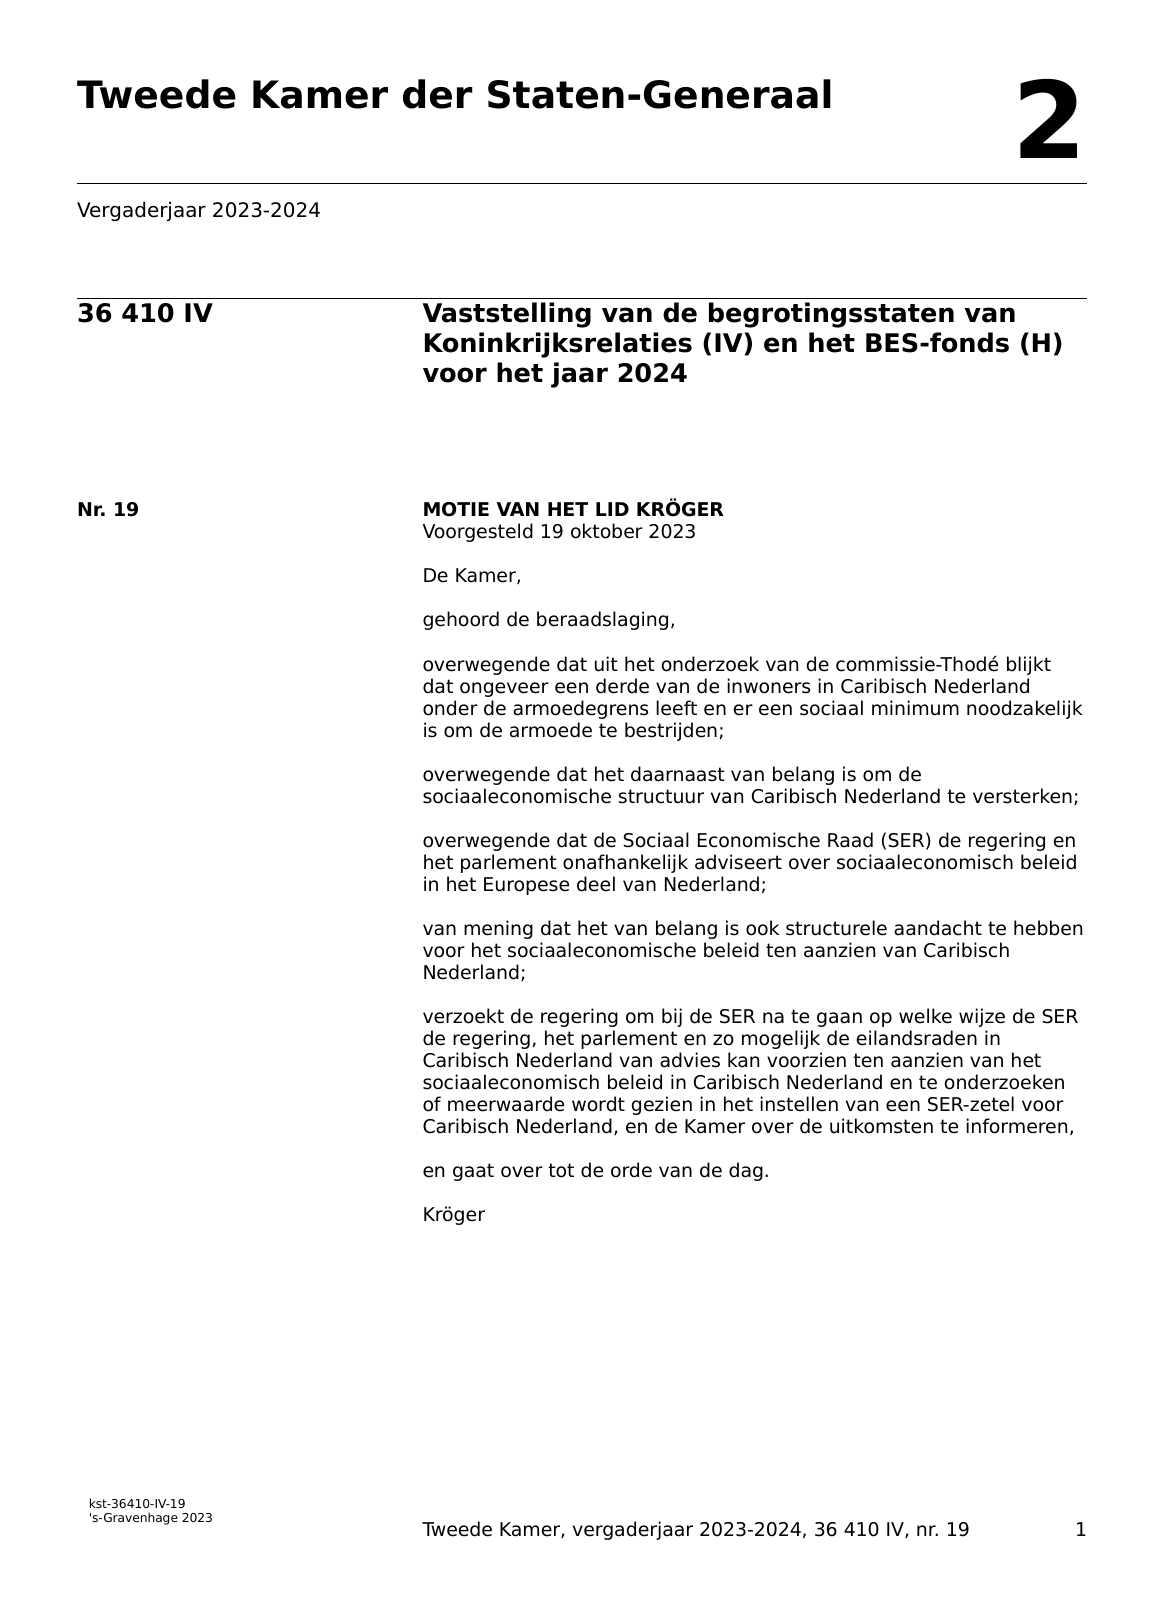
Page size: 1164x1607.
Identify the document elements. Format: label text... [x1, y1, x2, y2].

text 's-Gravenhage 2023 [88, 1511, 323, 1525]
text overwegende dat uit het onderzoek van de commissie-Thodé blijkt dat ongeveer een derde van de inwoners in Caribisch Nederland onder de armoedegrens leeft en er een sociaal minimum noodzakelijk is om de armoede te bestrijden; [422, 653, 1087, 741]
table_header Tweede Kamer der Staten-Generaal [77, 59, 886, 183]
subtitle 36 410 IV Vaststelling van de begrotingsstaten van Koninkrijksrelaties (IV) en het BES-fonds (H) voor het jaar 2024 [77, 299, 1087, 388]
text overwegende dat het daarnaast van belang is om de sociaaleconomische structuur van Caribisch Nederland te versterken; [422, 764, 1087, 808]
text en gaat over tot de orde van de dag. [422, 1160, 1087, 1182]
text van mening dat het van belang is ook structurele aandacht te hebben voor het sociaaleconomische beleid ten aanzien van Caribisch Nederland; [422, 918, 1087, 984]
subtitle Nr. 19 MOTIE VAN HET LID KRÖGER [77, 499, 1087, 521]
table_header 2 [886, 59, 1087, 183]
text gehoord de beraadslaging, [422, 609, 1087, 631]
text verzoekt de regering om bij de SER na te gaan op welke wijze de SER de regering, het parlement en zo mogelijk de eilandsraden in Caribisch Nederland van advies kan voorzien ten aanzien van het sociaaleconomisch beleid in Caribisch Nederland en te onderzoeken of meerwaarde wordt gezien in het instellen van een SER-zetel voor Caribisch Nederland, en de Kamer over de uitkomsten te informeren, [422, 1006, 1087, 1138]
text kst-36410-IV-19 [88, 1497, 323, 1511]
text Kröger [422, 1204, 1087, 1226]
text De Kamer, [422, 565, 1087, 587]
text overwegende dat de Sociaal Economische Raad (SER) de regering en het parlement onafhankelijk adviseert over sociaaleconomisch beleid in het Europese deel van Nederland; [422, 830, 1087, 896]
text Voorgesteld 19 oktober 2023 [422, 521, 1087, 543]
table_cell Vergaderjaar 2023-2024 [77, 184, 1087, 298]
